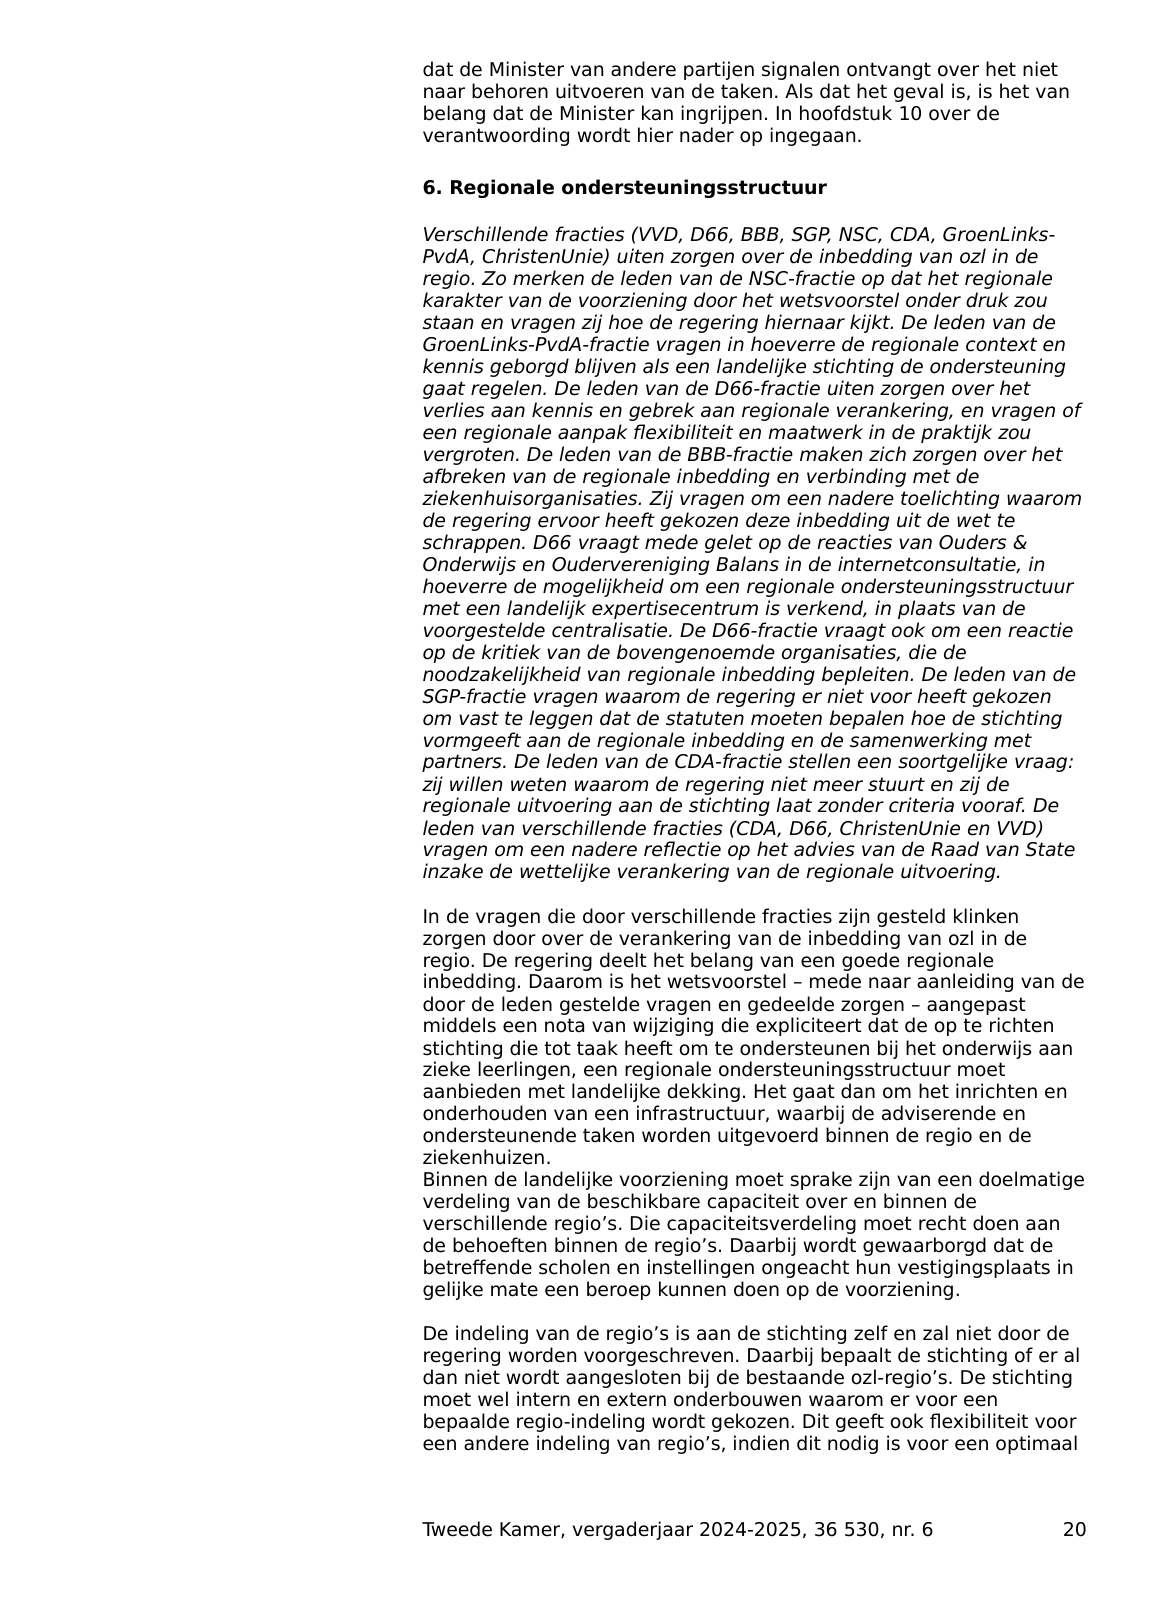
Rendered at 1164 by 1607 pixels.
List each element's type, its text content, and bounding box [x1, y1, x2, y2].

subtitle 6. Regionale ondersteuningsstructuur [422, 177, 1087, 199]
text In de vragen die door verschillende fracties zijn gesteld klinken zorgen door over de verankering van de inbedding van ozl in de regio. De regering deelt het belang van een goede regionale inbedding. Daarom is het wetsvoorstel – mede naar aanleiding van de door de leden gestelde vragen en gedeelde zorgen – aangepast middels een nota van wijziging die expliciteert dat de op te richten stichting die tot taak heeft om te ondersteunen bij het onderwijs aan zieke leerlingen, een regionale ondersteuningsstructuur moet aanbieden met landelijke dekking. Het gaat dan om het inrichten en onderhouden van een infrastructuur, waarbij de adviserende en ondersteunende taken worden uitgevoerd binnen de regio en de ziekenhuizen. [422, 906, 1087, 1169]
text Binnen de landelijke voorziening moet sprake zijn van een doelmatige verdeling van de beschikbare capaciteit over en binnen de verschillende regio’s. Die capaciteitsverdeling moet recht doen aan de behoeften binnen de regio’s. Daarbij wordt gewaarborgd dat de betreffende scholen en instellingen ongeacht hun vestigingsplaats in gelijke mate een beroep kunnen doen op de voorziening. [422, 1169, 1087, 1301]
text De indeling van de regio’s is aan de stichting zelf en zal niet door de regering worden voorgeschreven. Daarbij bepaalt de stichting of er al dan niet wordt aangesloten bij de bestaande ozl-regio’s. De stichting moet wel intern en extern onderbouwen waarom er voor een bepaalde regio-indeling wordt gekozen. Dit geeft ook flexibiliteit voor een andere indeling van regio’s, indien dit nodig is voor een optimaal [422, 1323, 1087, 1455]
text Verschillende fracties (VVD, D66, BBB, SGP, NSC, CDA, GroenLinks-PvdA, ChristenUnie) uiten zorgen over de inbedding van ozl in de regio. Zo merken de leden van de NSC-fractie op dat het regionale karakter van de voorziening door het wetsvoorstel onder druk zou staan en vragen zij hoe de regering hiernaar kijkt. De leden van de GroenLinks-PvdA-fractie vragen in hoeverre de regionale context en kennis geborgd blijven als een landelijke stichting de ondersteuning gaat regelen. De leden van de D66-fractie uiten zorgen over het verlies aan kennis en gebrek aan regionale verankering, en vragen of een regionale aanpak flexibiliteit en maatwerk in de praktijk zou vergroten. De leden van de BBB-fractie maken zich zorgen over het afbreken van de regionale inbedding en verbinding met de ziekenhuisorganisaties. Zij vragen om een nadere toelichting waarom de regering ervoor heeft gekozen deze inbedding uit de wet te schrappen. D66 vraagt mede gelet op de reacties van Ouders & Onderwijs en Oudervereniging Balans in de internetconsultatie, in hoeverre de mogelijkheid om een regionale ondersteuningsstructuur met een landelijk expertisecentrum is verkend, in plaats van de voorgestelde centralisatie. De D66-fractie vraagt ook om een reactie op de kritiek van de bovengenoemde organisaties, die de noodzakelijkheid van regionale inbedding bepleiten. De leden van de SGP-fractie vragen waarom de regering er niet voor heeft gekozen om vast te leggen dat de statuten moeten bepalen hoe de stichting vormgeeft aan de regionale inbedding en de samenwerking met partners. De leden van de CDA-fractie stellen een soortgelijke vraag: zij willen weten waarom de regering niet meer stuurt en zij de regionale uitvoering aan de stichting laat zonder criteria vooraf. De leden van verschillende fracties (CDA, D66, ChristenUnie en VVD) vragen om een nadere reflectie op het advies van de Raad van State inzake de wettelijke verankering van de regionale uitvoering. [422, 224, 1087, 883]
text dat de Minister van andere partijen signalen ontvangt over het niet naar behoren uitvoeren van de taken. Als dat het geval is, is het van belang dat de Minister kan ingrijpen. In hoofdstuk 10 over de verantwoording wordt hier nader op ingegaan. [422, 59, 1087, 147]
